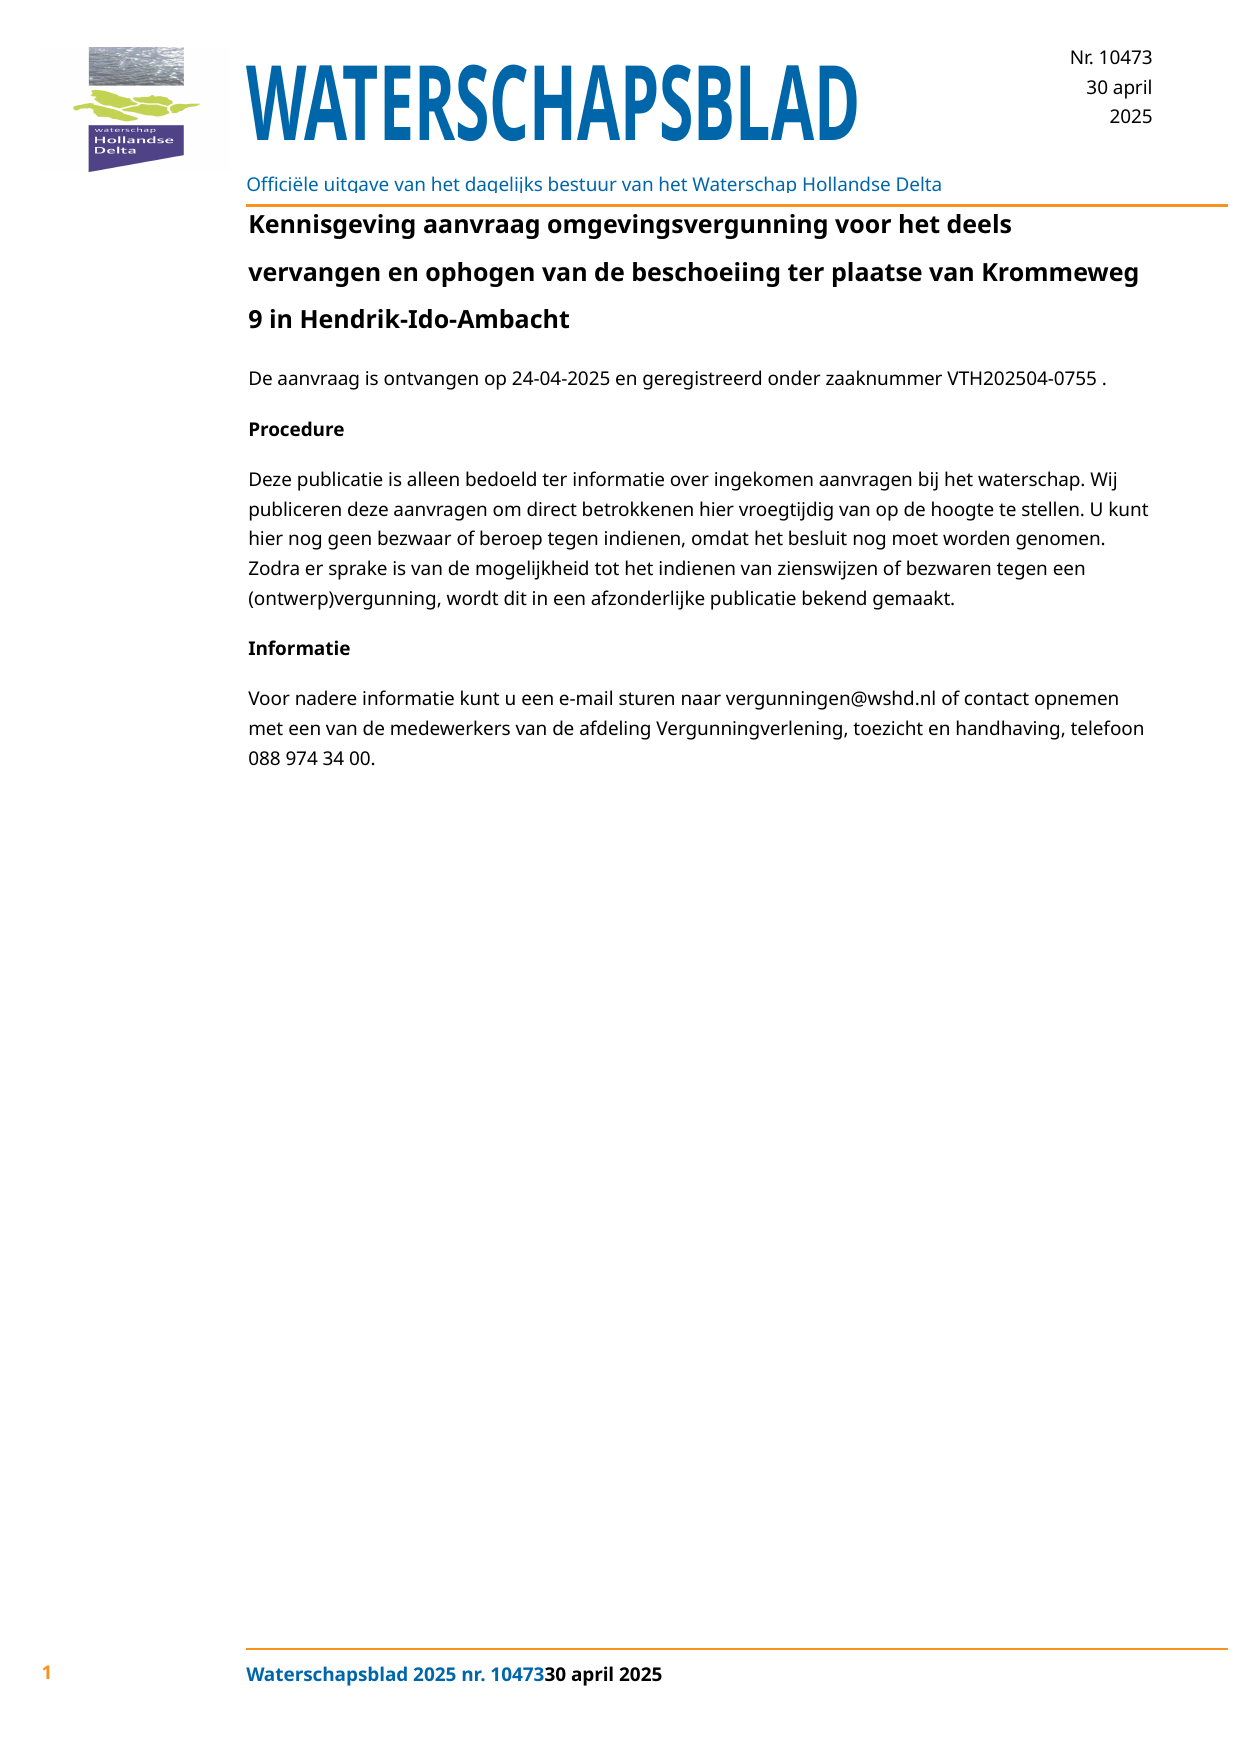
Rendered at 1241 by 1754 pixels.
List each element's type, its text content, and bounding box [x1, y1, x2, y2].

text Deze publicatie is alleen bedoeld ter informatie over ingekomen aanvragen bij het waterschap. Wij publiceren deze aanvragen om direct betrokkenen hier vroegtijdig van op de hoogte te stellen. U kunt hier nog geen bezwaar of beroep tegen indienen, omdat het besluit nog moet worden genomen. Zodra er sprake is van de mogelijkheid tot het indienen van zienswijzen of bezwaren tegen een (ontwerp)vergunning, wordt dit in een afzonderlijke publicatie bekend gemaakt. [248, 466, 1152, 610]
text Voor nadere informatie kunt u een e-mail sturen naar vergunningen@wshd.nl of contact opnemen met een van de medewerkers van de afdeling Vergunningverlening, toezicht en handhaving, telefoon 088 974 34 00. [248, 686, 1152, 770]
text Informatie [248, 635, 1152, 661]
picture [41, 47, 231, 172]
text Procedure [248, 416, 1152, 442]
text De aanvraag is ontvangen op 24-04-2025 en geregistreerd onder zaaknummer VTH202504-0755 . [248, 366, 1152, 391]
text Kennisgeving aanvraag omgevingsvergunning voor het deels vervangen en ophogen van de beschoeiing ter plaatse van Krommeweg 9 in Hendrik-Ido-Ambacht [248, 207, 1152, 336]
